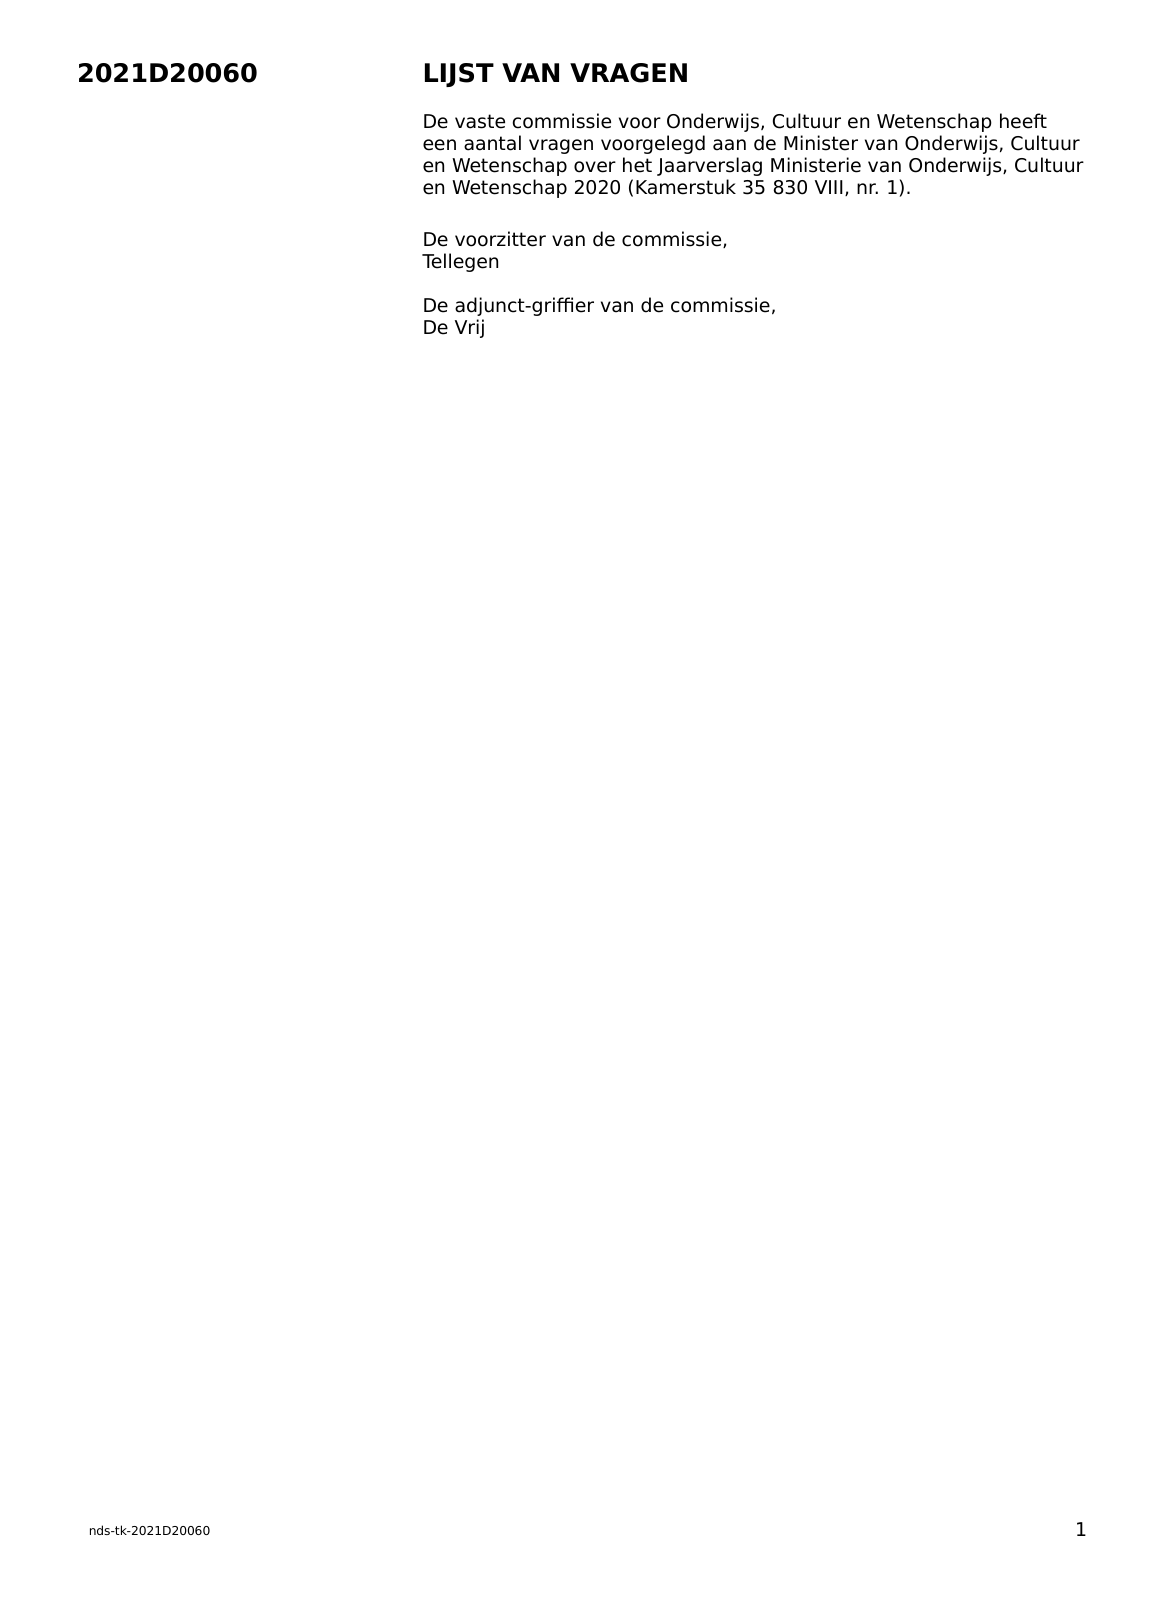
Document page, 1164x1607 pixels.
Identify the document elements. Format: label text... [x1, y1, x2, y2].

text nds-tk-2021D20060 [88, 1524, 323, 1538]
text 2021D20060 LIJST VAN VRAGEN [77, 59, 1087, 89]
text De adjunct-griffier van de commissie, De Vrij [422, 295, 1087, 339]
text De voorzitter van de commissie, Tellegen [422, 229, 1087, 273]
text De vaste commissie voor Onderwijs, Cultuur en Wetenschap heeft een aantal vragen voorgelegd aan de Minister van Onderwijs, Cultuur en Wetenschap over het Jaarverslag Ministerie van Onderwijs, Cultuur en Wetenschap 2020 (Kamerstuk 35 830 VIII, nr. 1). [422, 111, 1087, 199]
